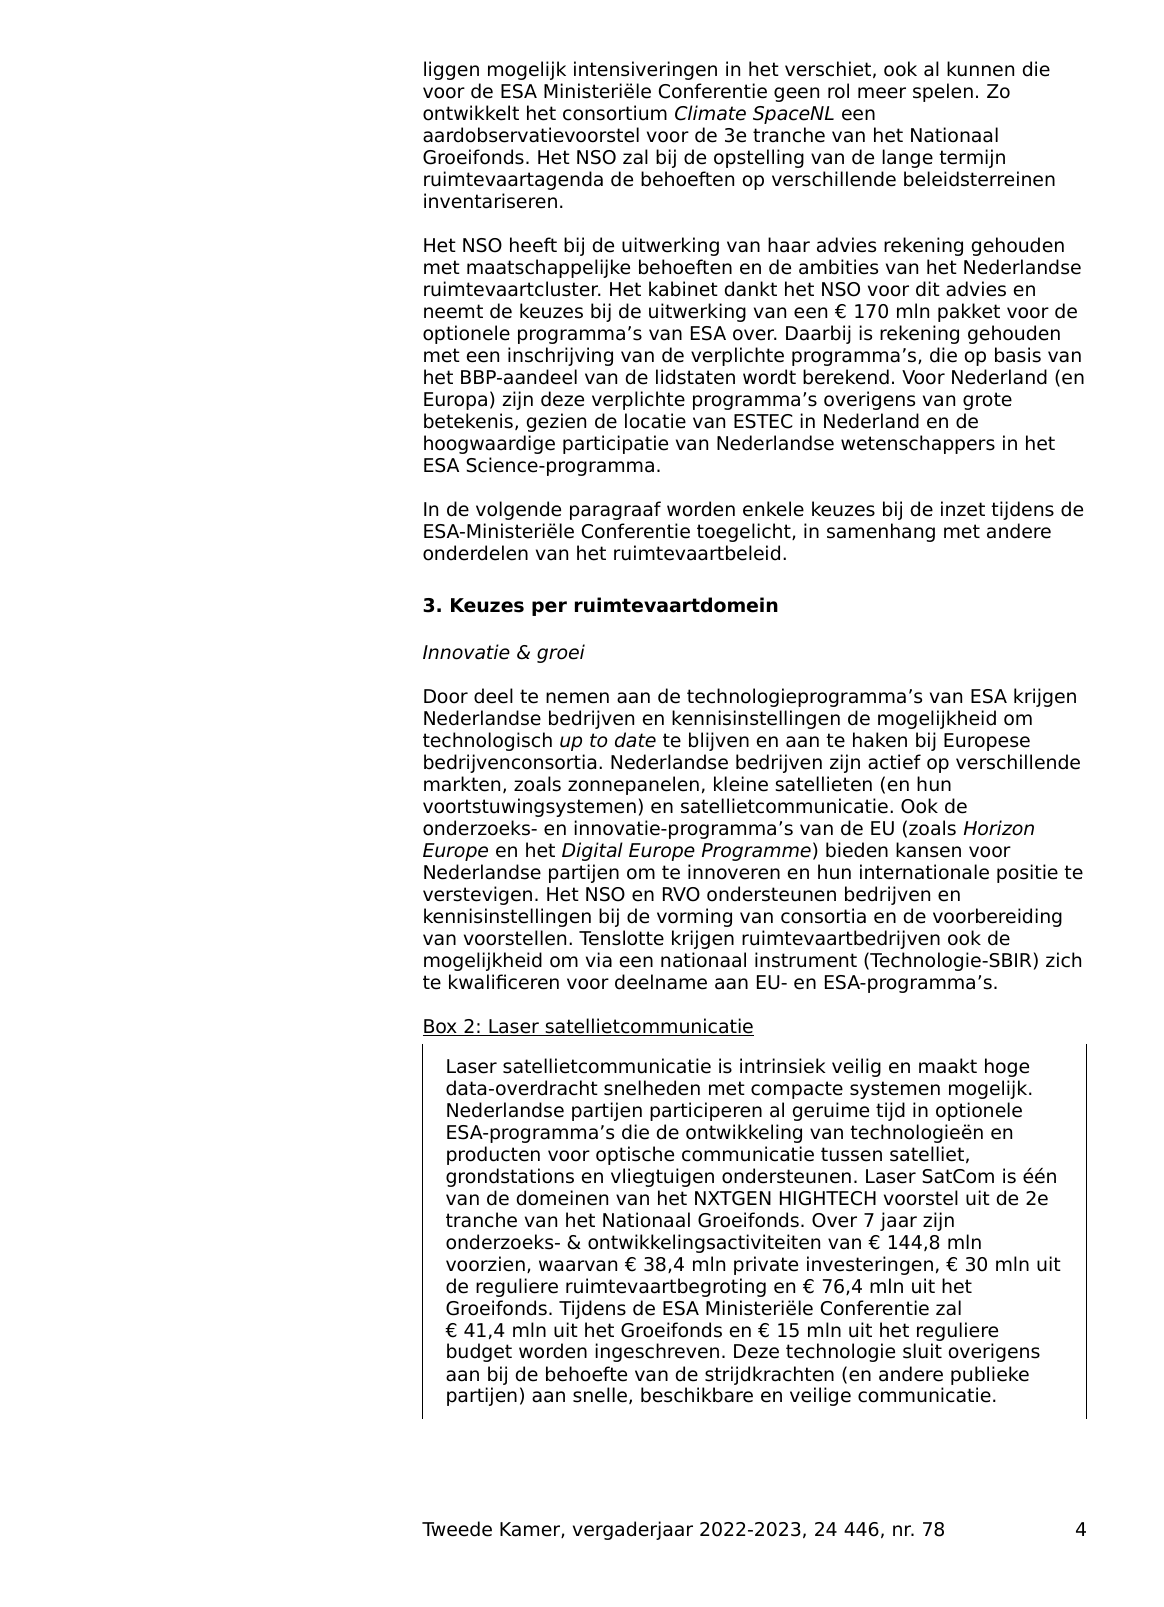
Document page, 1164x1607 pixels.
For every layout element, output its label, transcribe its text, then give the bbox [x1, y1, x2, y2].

text Het NSO heeft bij de uitwerking van haar advies rekening gehouden met maatschappelijke behoeften en de ambities van het Nederlandse ruimtevaartcluster. Het kabinet dankt het NSO voor dit advies en neemt de keuzes bij de uitwerking van een € 170 mln pakket voor de optionele programma’s van ESA over. Daarbij is rekening gehouden met een inschrijving van de verplichte programma’s, die op basis van het BBP-aandeel van de lidstaten wordt berekend. Voor Nederland (en Europa) zijn deze verplichte programma’s overigens van grote betekenis, gezien de locatie van ESTEC in Nederland en de hoogwaardige participatie van Nederlandse wetenschappers in het ESA Science-programma. [422, 235, 1087, 477]
text Door deel te nemen aan de technologieprogramma’s van ESA krijgen Nederlandse bedrijven en kennisinstellingen de mogelijkheid om technologisch up to date te blijven en aan te haken bij Europese bedrijvenconsortia. Nederlandse bedrijven zijn actief op verschillende markten, zoals zonnepanelen, kleine satellieten (en hun voortstuwingsystemen) en satellietcommunicatie. Ook de onderzoeks- en innovatie-programma’s van de EU (zoals Horizon Europe en het Digital Europe Programme) bieden kansen voor Nederlandse partijen om te innoveren en hun internationale positie te verstevigen. Het NSO en RVO ondersteunen bedrijven en kennisinstellingen bij de vorming van consortia en de voorbereiding van voorstellen. Tenslotte krijgen ruimtevaartbedrijven ook de mogelijkheid om via een nationaal instrument (Technologie-SBIR) zich te kwalificeren voor deelname aan EU- en ESA-programma’s. [422, 686, 1087, 994]
subtitle Innovatie & groei [422, 642, 1087, 664]
subtitle 3. Keuzes per ruimtevaartdomein [422, 595, 1087, 617]
text liggen mogelijk intensiveringen in het verschiet, ook al kunnen die voor de ESA Ministeriële Conferentie geen rol meer spelen. Zo ontwikkelt het consortium Climate SpaceNL een aardobservatievoorstel voor de 3e tranche van het Nationaal Groeifonds. Het NSO zal bij de opstelling van de lange termijn ruimtevaartagenda de behoeften op verschillende beleidsterreinen inventariseren. [422, 59, 1087, 213]
subtitle Box 2: Laser satellietcommunicatie [422, 1016, 1087, 1038]
text In de volgende paragraaf worden enkele keuzes bij de inzet tijdens de ESA-Ministeriële Conferentie toegelicht, in samenhang met andere onderdelen van het ruimtevaartbeleid. [422, 499, 1087, 565]
table_header Laser satellietcommunicatie is intrinsiek veilig en maakt hoge data-overdracht snelheden met compacte systemen mogelijk. Nederlandse partijen participeren al geruime tijd in optionele ESA-programma’s die de ontwikkeling van technologieën en producten voor optische communicatie tussen satelliet, grondstations en vliegtuigen ondersteunen. Laser SatCom is één van de domeinen van het NXTGEN HIGHTECH voorstel uit de 2e tranche van het Nationaal Groeifonds. Over 7 jaar zijn onderzoeks- & ontwikkelingsactiviteiten van € 144,8 mln voorzien, waarvan € 38,4 mln private investeringen, € 30 mln uit de reguliere ruimtevaartbegroting en € 76,4 mln uit het Groeifonds. Tijdens de ESA Ministeriële Conferentie zal € 41,4 mln uit het Groeifonds en € 15 mln uit het reguliere budget worden ingeschreven. Deze technologie sluit overigens aan bij de behoefte van de strijdkrachten (en andere publieke partijen) aan snelle, beschikbare en veilige communicatie. [423, 1044, 1086, 1419]
